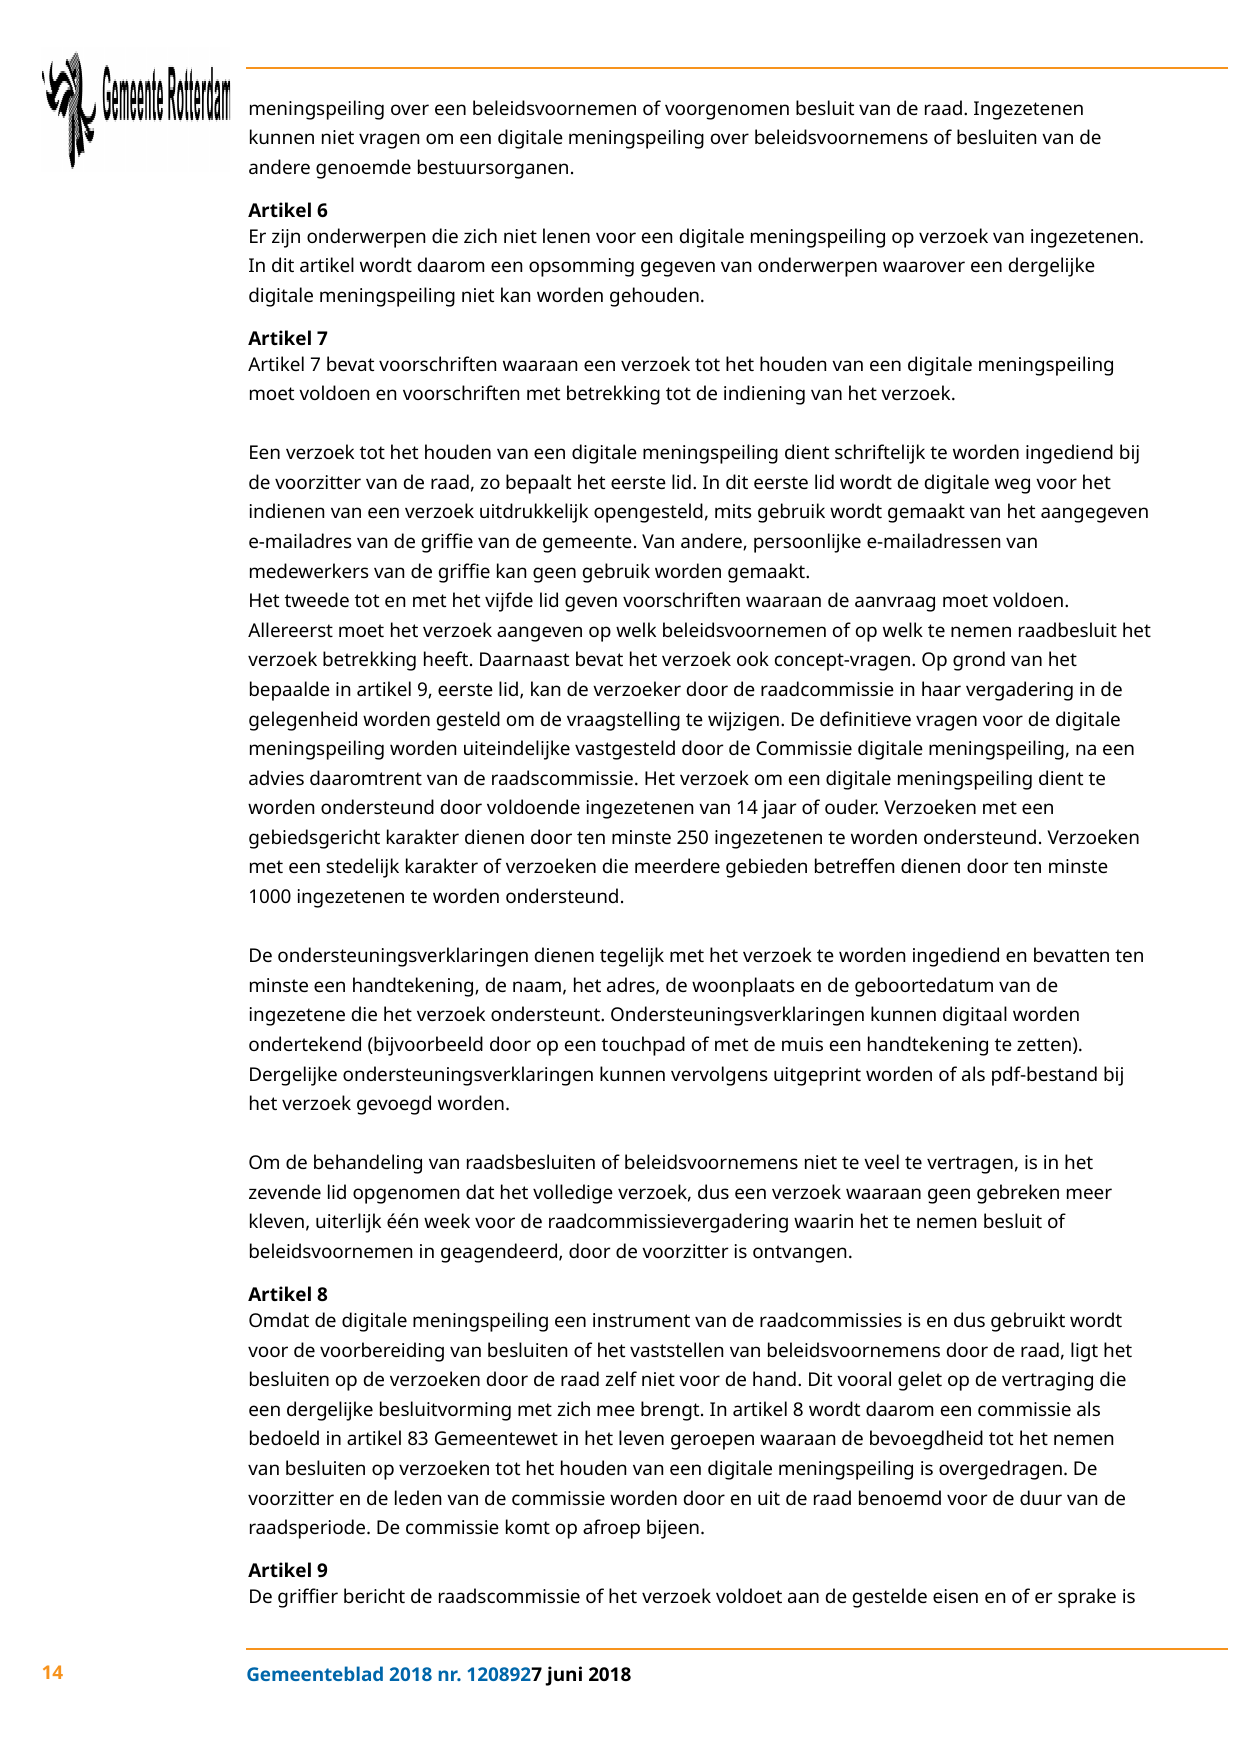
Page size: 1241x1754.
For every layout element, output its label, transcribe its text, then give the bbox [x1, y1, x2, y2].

text Er zijn onderwerpen die zich niet lenen voor een digitale meningspeiling op verzoek van ingezetenen. In dit artikel wordt daarom een opsomming gegeven van onderwerpen waarover een dergelijke digitale meningspeiling niet kan worden gehouden. [248, 223, 1152, 308]
text Artikel 9 [248, 1557, 1152, 1583]
text De ondersteuningsverklaringen dienen tegelijk met het verzoek te worden ingediend en bevatten ten minste een handtekening, de naam, het adres, de woonplaats en de geboortedatum van de ingezetene die het verzoek ondersteunt. Ondersteuningsverklaringen kunnen digitaal worden ondertekend (bijvoorbeeld door op een touchpad of met de muis een handtekening te zetten). Dergelijke ondersteuningsverklaringen kunnen vervolgens uitgeprint worden of als pdf-bestand bij het verzoek gevoegd worden. [248, 942, 1152, 1116]
picture [41, 47, 231, 172]
text De griffier bericht de raadscommissie of het verzoek voldoet aan de gestelde eisen en of er sprake is [248, 1583, 1152, 1609]
text Artikel 7 [248, 325, 1152, 351]
text Het tweede tot en met het vijfde lid geven voorschriften waaraan de aanvraag moet voldoen. Allereerst moet het verzoek aangeven op welk beleidsvoornemen of op welk te nemen raadbesluit het verzoek betrekking heeft. Daarnaast bevat het verzoek ook concept-vragen. Op grond van het bepaalde in artikel 9, eerste lid, kan de verzoeker door de raadcommissie in haar vergadering in de gelegenheid worden gesteld om de vraagstelling te wijzigen. De definitieve vragen voor de digitale meningspeiling worden uiteindelijke vastgesteld door de Commissie digitale meningspeiling, na een advies daaromtrent van de raadscommissie. Het verzoek om een digitale meningspeiling dient te worden ondersteund door voldoende ingezetenen van 14 jaar of ouder. Verzoeken met een gebiedsgericht karakter dienen door ten minste 250 ingezetenen te worden ondersteund. Verzoeken met een stedelijk karakter of verzoeken die meerdere gebieden betreffen dienen door ten minste 1000 ingezetenen te worden ondersteund. [248, 587, 1152, 909]
text Artikel 8 [248, 1281, 1152, 1307]
text Een verzoek tot het houden van een digitale meningspeiling dient schriftelijk te worden ingediend bij de voorzitter van de raad, zo bepaalt het eerste lid. In dit eerste lid wordt de digitale weg voor het indienen van een verzoek uitdrukkelijk opengesteld, mits gebruik wordt gemaakt van het aangegeven e-mailadres van de griffie van de gemeente. Van andere, persoonlijke e-mailadressen van medewerkers van de griffie kan geen gebruik worden gemaakt. [248, 439, 1152, 584]
text Artikel 6 [248, 197, 1152, 223]
text Om de behandeling van raadsbesluiten of beleidsvoornemens niet te veel te vertragen, is in het zevende lid opgenomen dat het volledige verzoek, dus een verzoek waaraan geen gebreken meer kleven, uiterlijk één week voor de raadcommissievergadering waarin het te nemen besluit of beleidsvoornemen in geagendeerd, door de voorzitter is ontvangen. [248, 1149, 1152, 1264]
text Omdat de digitale meningspeiling een instrument van de raadcommissies is en dus gebruikt wordt voor de voorbereiding van besluiten of het vaststellen van beleidsvoornemens door de raad, ligt het besluiten op de verzoeken door de raad zelf niet voor de hand. Dit vooral gelet op de vertraging die een dergelijke besluitvorming met zich mee brengt. In artikel 8 wordt daarom een commissie als bedoeld in artikel 83 Gemeentewet in het leven geroepen waaraan de bevoegdheid tot het nemen van besluiten op verzoeken tot het houden van een digitale meningspeiling is overgedragen. De voorzitter en de leden van de commissie worden door en uit de raad benoemd voor de duur van de raadsperiode. De commissie komt op afroep bijeen. [248, 1307, 1152, 1540]
text Artikel 7 bevat voorschriften waaraan een verzoek tot het houden van een digitale meningspeiling moet voldoen en voorschriften met betrekking tot de indiening van het verzoek. [248, 351, 1152, 406]
text meningspeiling over een beleidsvoornemen of voorgenomen besluit van de raad. Ingezetenen kunnen niet vragen om een digitale meningspeiling over beleidsvoornemens of besluiten van de andere genoemde bestuursorganen. [248, 95, 1152, 180]
